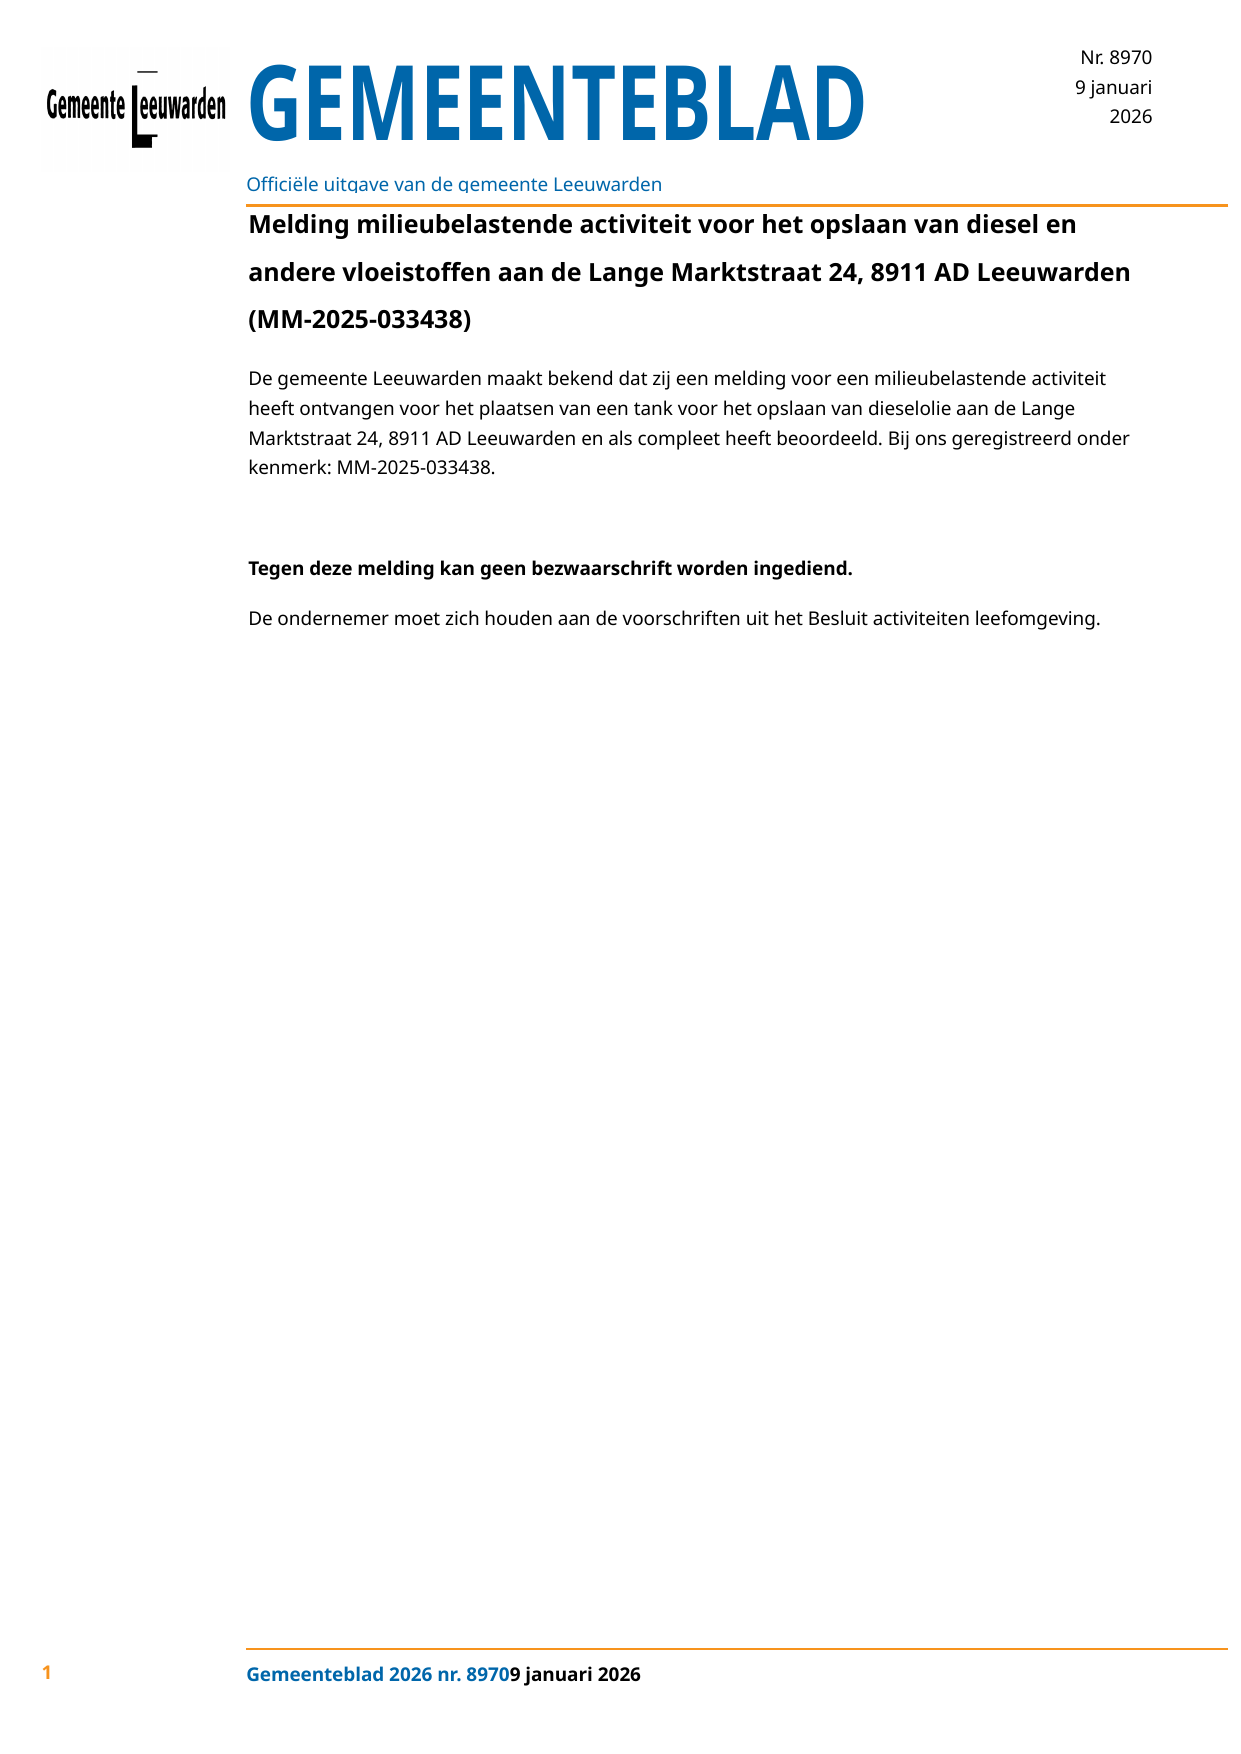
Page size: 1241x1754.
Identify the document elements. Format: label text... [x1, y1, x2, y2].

text Tegen deze melding kan geen bezwaarschrift worden ingediend. [248, 555, 1152, 581]
picture [41, 47, 231, 172]
text De ondernemer moet zich houden aan de voorschriften uit het Besluit activiteiten leefomgeving. [248, 606, 1152, 631]
text Melding milieubelastende activiteit voor het opslaan van diesel en andere vloeistoffen aan de Lange Marktstraat 24, 8911 AD Leeuwarden (MM-2025-033438) [248, 207, 1152, 336]
text De gemeente Leeuwarden maakt bekend dat zij een melding voor een milieubelastende activiteit heeft ontvangen voor het plaatsen van een tank voor het opslaan van dieselolie aan de Lange Marktstraat 24, 8911 AD Leeuwarden en als compleet heeft beoordeeld. Bij ons geregistreerd onder kenmerk: MM-2025-033438. [248, 366, 1152, 480]
